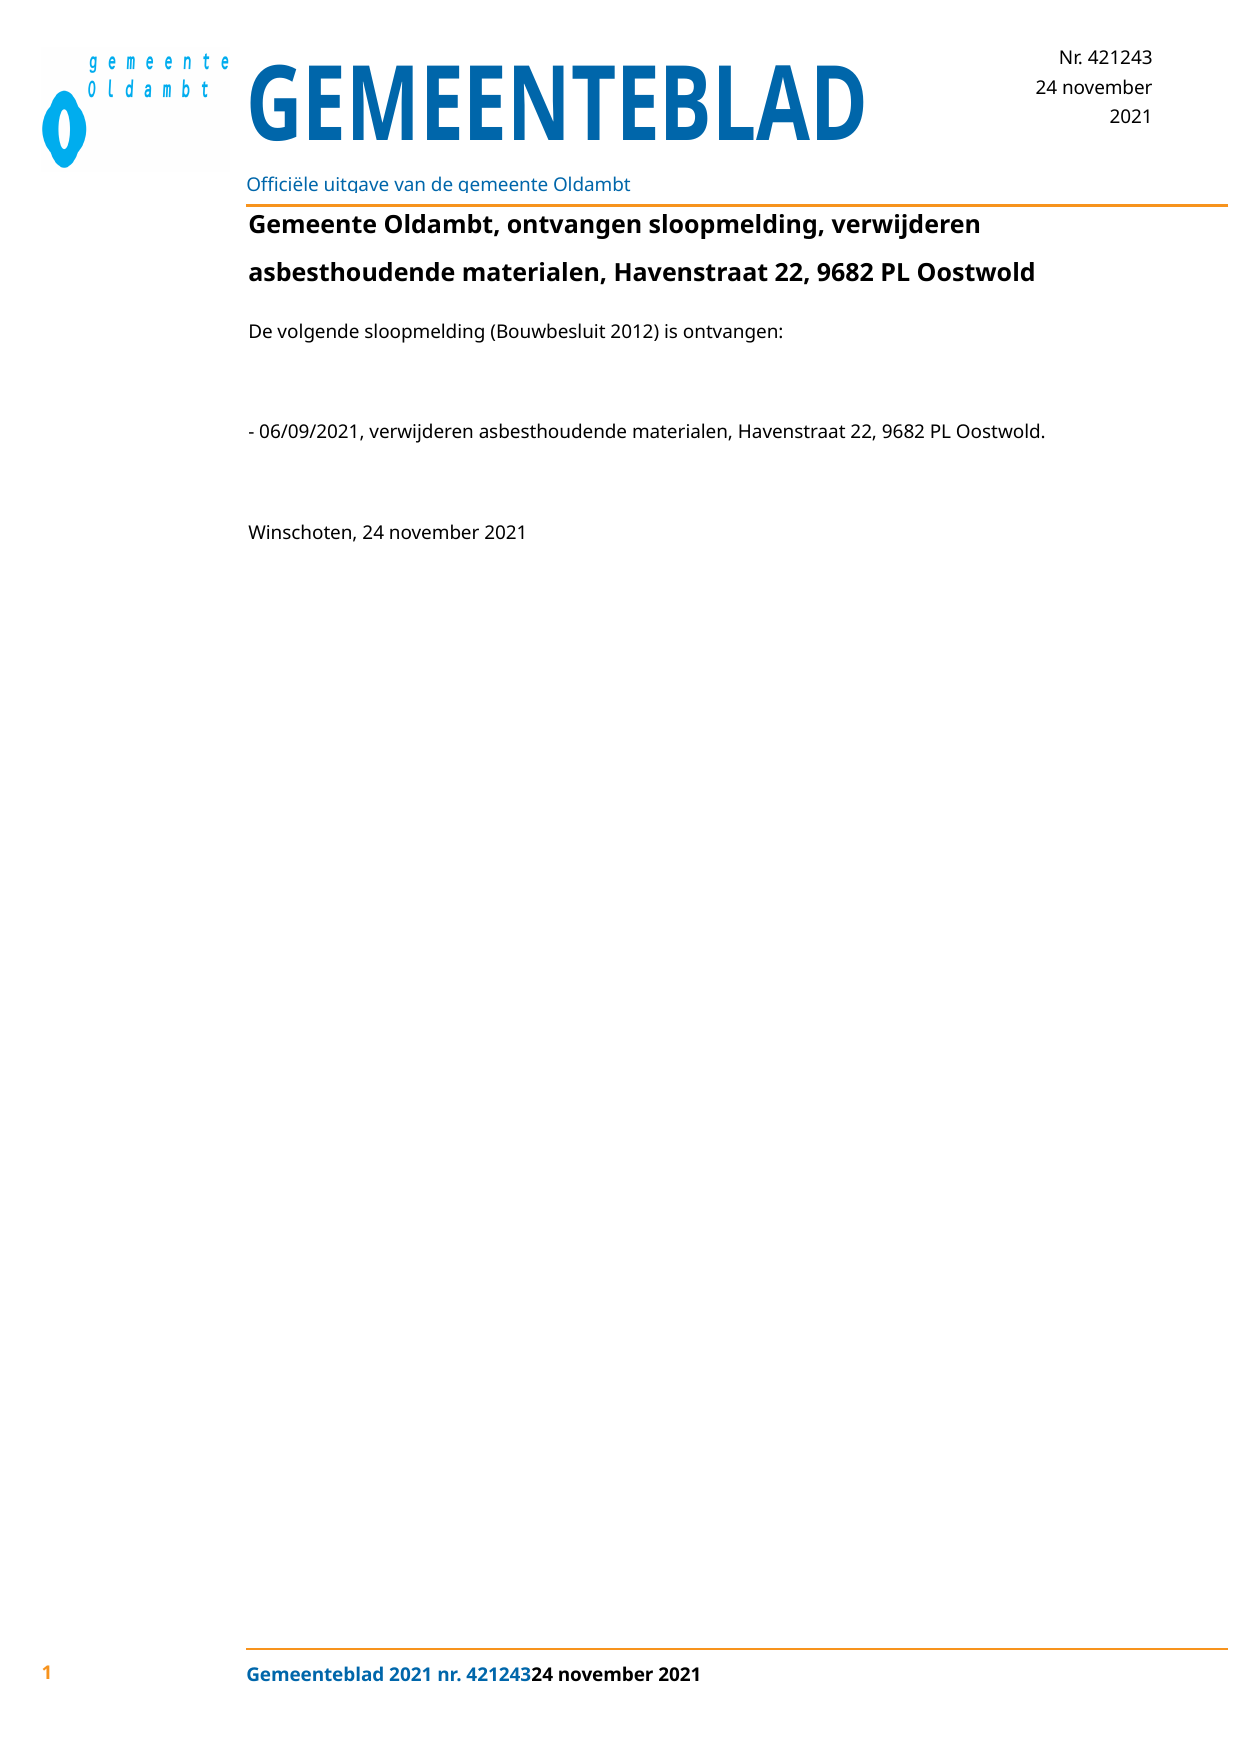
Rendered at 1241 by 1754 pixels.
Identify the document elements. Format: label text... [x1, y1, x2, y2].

text Winschoten, 24 november 2021 [248, 519, 1152, 545]
text De volgende sloopmelding (Bouwbesluit 2012) is ontvangen: [248, 318, 1152, 344]
text Gemeente Oldambt, ontvangen sloopmelding, verwijderen asbesthoudende materialen, Havenstraat 22, 9682 PL Oostwold [248, 207, 1152, 288]
text - 06/09/2021, verwijderen asbesthoudende materialen, Havenstraat 22, 9682 PL Oostwold. [248, 419, 1152, 444]
picture [41, 47, 231, 172]
